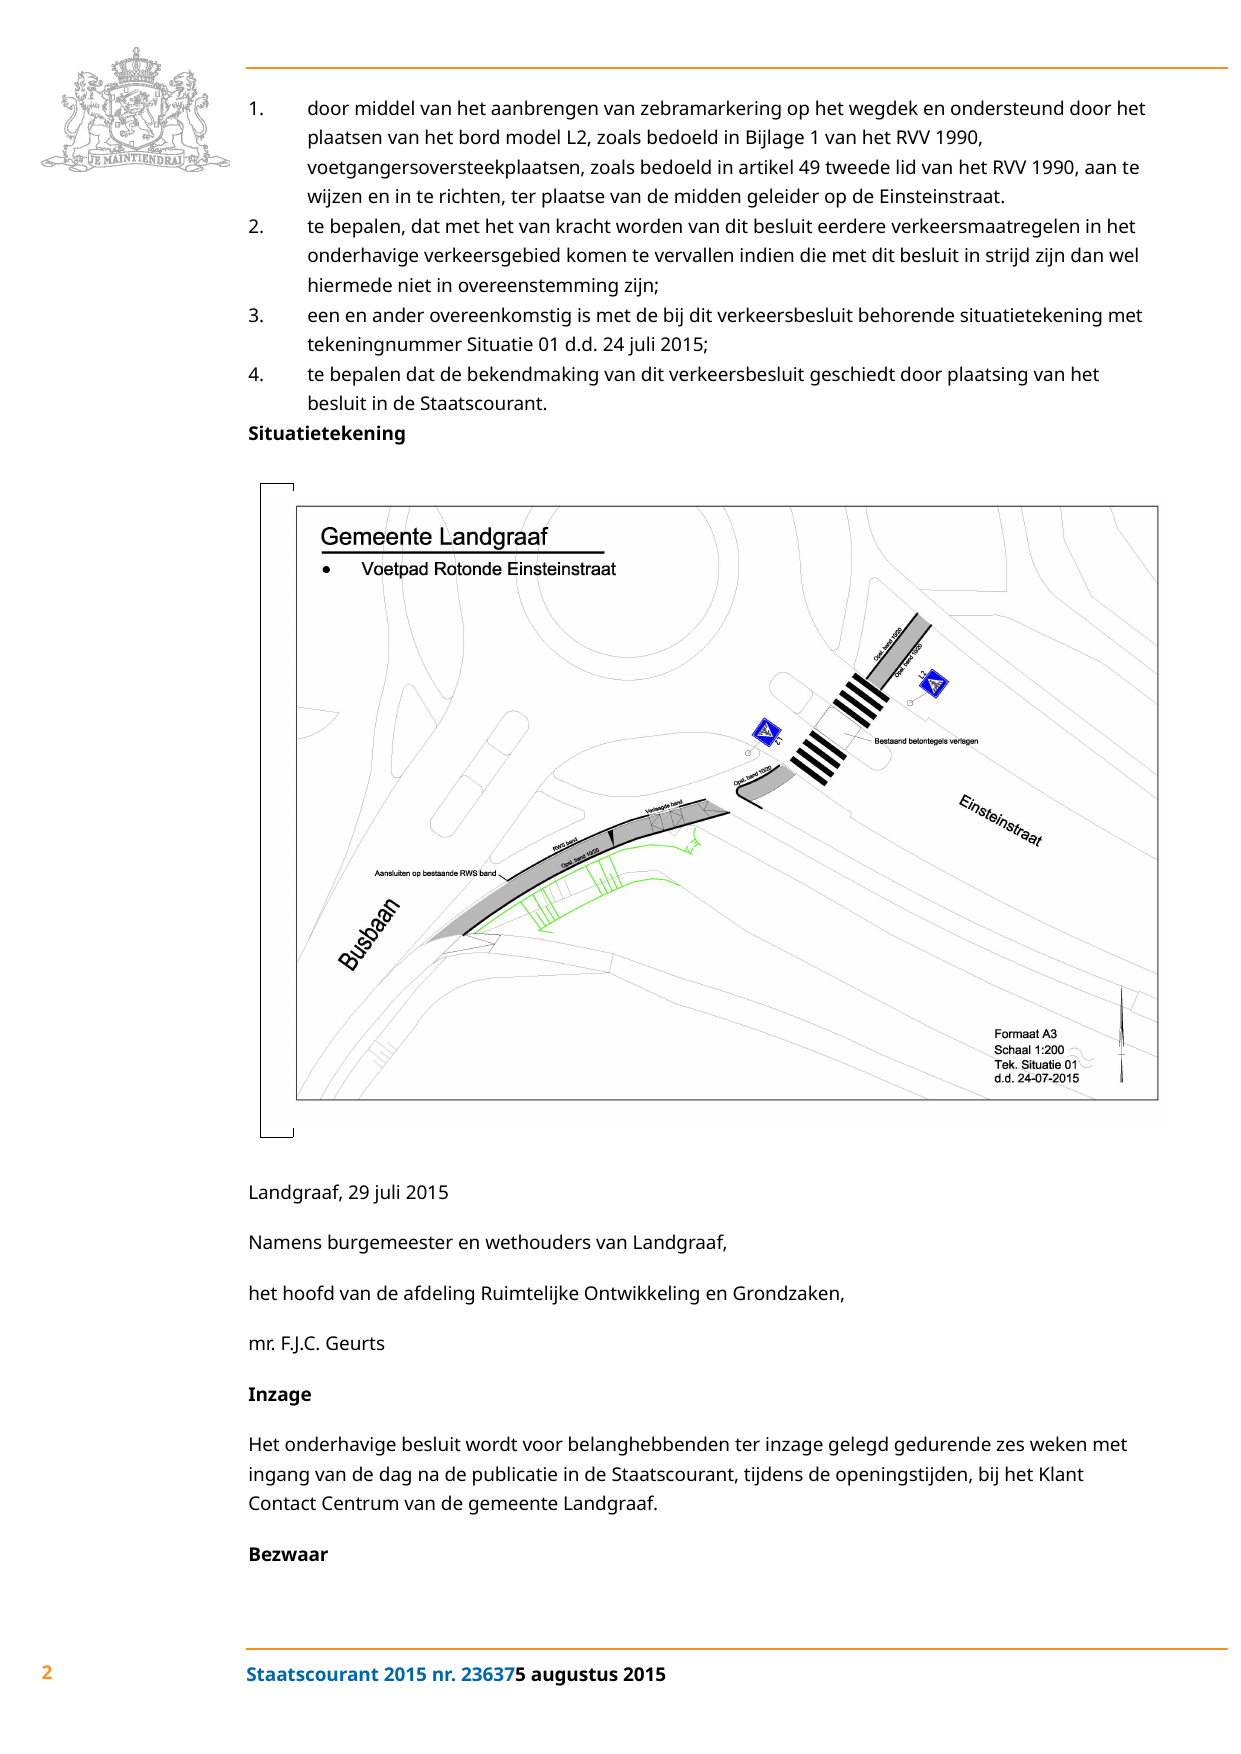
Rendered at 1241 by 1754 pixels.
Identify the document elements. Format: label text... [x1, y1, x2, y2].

list te bepalen, dat met het van kracht worden van dit besluit eerdere verkeersmaatregelen in het onderhavige verkeersgebied komen te vervallen indien die met dit besluit in strijd zijn dan wel hiermede niet in overeenstemming zijn; [248, 213, 1152, 298]
text Inzage [248, 1381, 1152, 1406]
text mr. F.J.C. Geurts [248, 1330, 1152, 1356]
list een en ander overeenkomstig is met de bij dit verkeersbesluit behorende situatietekening met tekeningnummer Situatie 01 d.d. 24 juli 2015; [248, 302, 1152, 357]
list te bepalen dat de bekendmaking van dit verkeersbesluit geschiedt door plaatsing van het besluit in de Staatscourant. [248, 361, 1152, 416]
text het hoofd van de afdeling Ruimtelijke Ontwikkeling en Grondzaken, [248, 1280, 1152, 1306]
text Situatietekening [248, 420, 1152, 446]
picture [41, 47, 231, 172]
text Het onderhavige besluit wordt voor belanghebbenden ter inzage gelegd gedurende zes weken met ingang van de dag na de publicatie in de Staatscourant, tijdens de openingstijden, bij het Klant Contact Centrum van de gemeente Landgraaf. [248, 1431, 1152, 1516]
text Namens burgemeester en wethouders van Landgraaf, [248, 1229, 1152, 1255]
text Bezwaar [248, 1541, 1152, 1566]
list door middel van het aanbrengen van zebramarkering op het wegdek en ondersteund door het plaatsen van het bord model L2, zoals bedoeld in Bijlage 1 van het RVV 1990, voetgangersoversteekplaatsen, zoals bedoeld in artikel 49 tweede lid van het RVV 1990, aan te wijzen en in te richten, ter plaatse van de midden geleider op de Einsteinstraat. [248, 95, 1152, 209]
picture [268, 491, 1173, 1128]
text Landgraaf, 29 juli 2015 [248, 1179, 1152, 1205]
